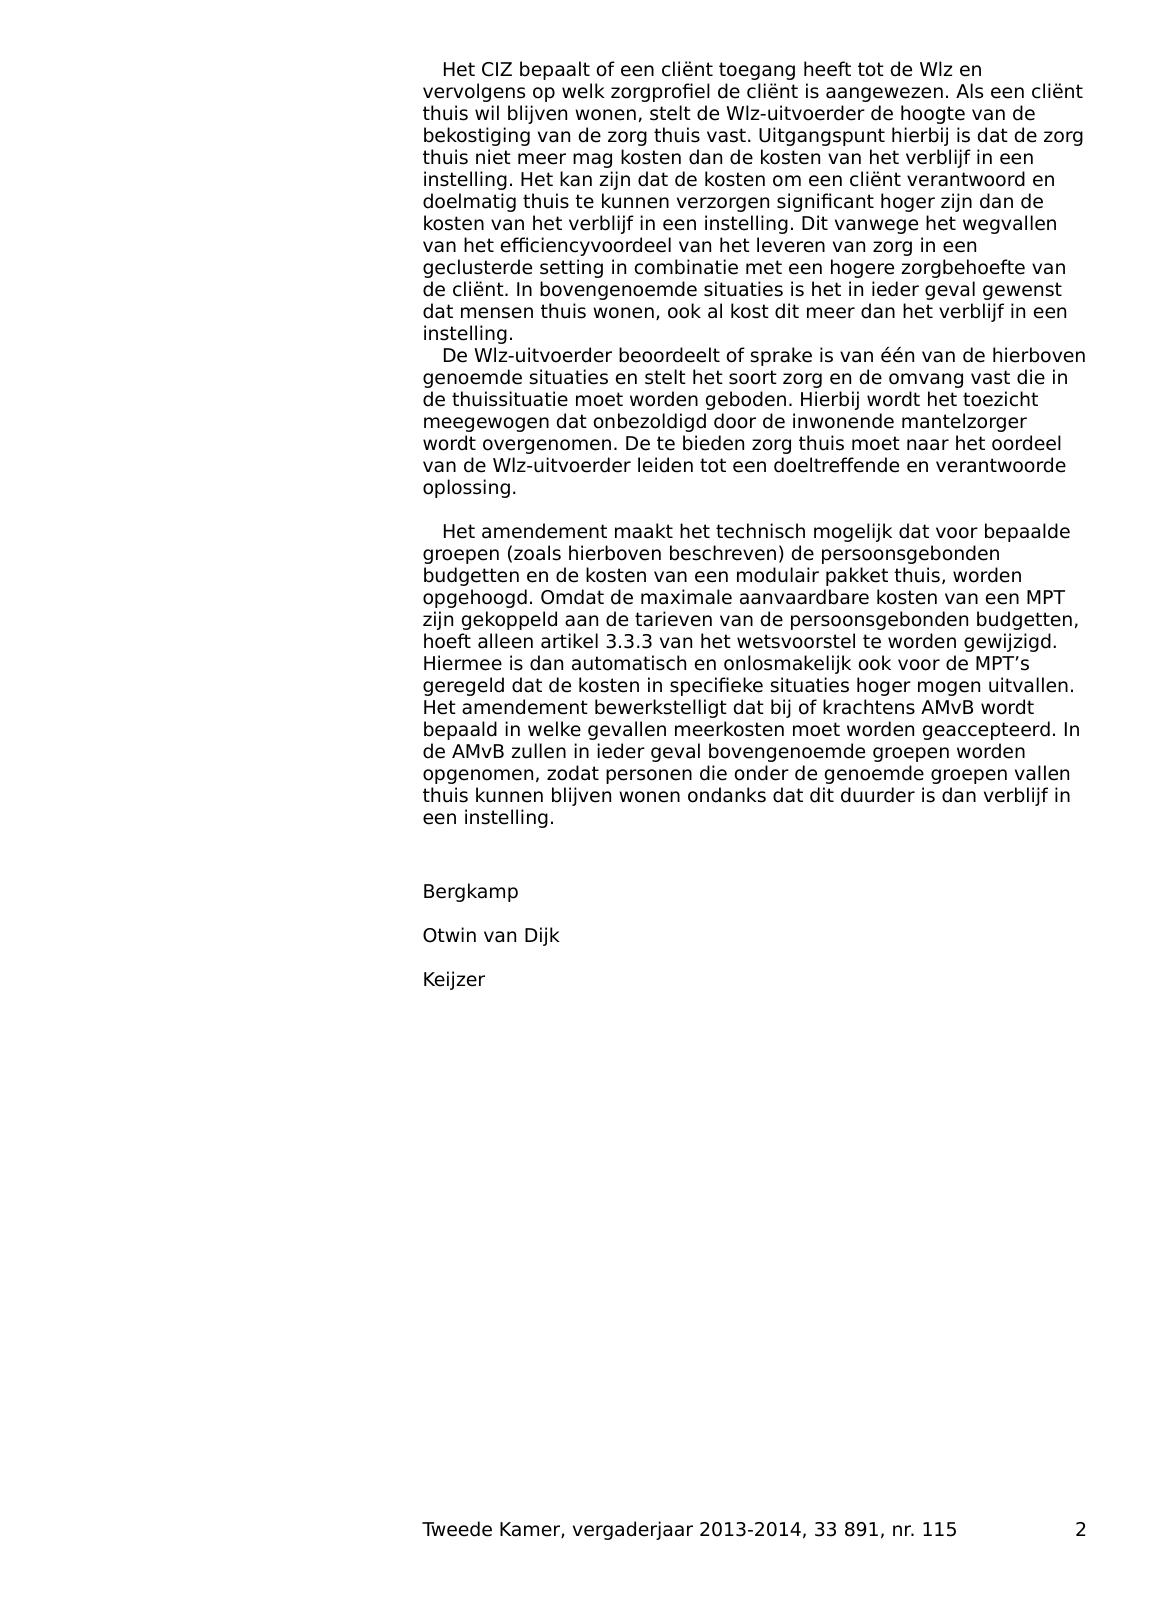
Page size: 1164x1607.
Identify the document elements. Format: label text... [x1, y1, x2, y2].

text Het amendement maakt het technisch mogelijk dat voor bepaalde groepen (zoals hierboven beschreven) de persoonsgebonden budgetten en de kosten van een modulair pakket thuis, worden opgehoogd. Omdat de maximale aanvaardbare kosten van een MPT zijn gekoppeld aan de tarieven van de persoonsgebonden budgetten, hoeft alleen artikel 3.3.3 van het wetsvoorstel te worden gewijzigd. Hiermee is dan automatisch en onlosmakelijk ook voor de MPT’s geregeld dat de kosten in specifieke situaties hoger mogen uitvallen. Het amendement bewerkstelligt dat bij of krachtens AMvB wordt bepaald in welke gevallen meerkosten moet worden geaccepteerd. In de AMvB zullen in ieder geval bovengenoemde groepen worden opgenomen, zodat personen die onder de genoemde groepen vallen thuis kunnen blijven wonen ondanks dat dit duurder is dan verblijf in een instelling. [422, 521, 1087, 828]
text De Wlz-uitvoerder beoordeelt of sprake is van één van de hierboven genoemde situaties en stelt het soort zorg en de omvang vast die in de thuissituatie moet worden geboden. Hierbij wordt het toezicht meegewogen dat onbezoldigd door de inwonende mantelzorger wordt overgenomen. De te bieden zorg thuis moet naar het oordeel van de Wlz-uitvoerder leiden tot een doeltreffende en verantwoorde oplossing. [422, 345, 1087, 499]
text Bergkamp Otwin van Dijk Keijzer [422, 858, 1087, 990]
text Het CIZ bepaalt of een cliënt toegang heeft tot de Wlz en vervolgens op welk zorgprofiel de cliënt is aangewezen. Als een cliënt thuis wil blijven wonen, stelt de Wlz-uitvoerder de hoogte van de bekostiging van de zorg thuis vast. Uitgangspunt hierbij is dat de zorg thuis niet meer mag kosten dan de kosten van het verblijf in een instelling. Het kan zijn dat de kosten om een cliënt verantwoord en doelmatig thuis te kunnen verzorgen significant hoger zijn dan de kosten van het verblijf in een instelling. Dit vanwege het wegvallen van het efficiencyvoordeel van het leveren van zorg in een geclusterde setting in combinatie met een hogere zorgbehoefte van de cliënt. In bovengenoemde situaties is het in ieder geval gewenst dat mensen thuis wonen, ook al kost dit meer dan het verblijf in een instelling. [422, 59, 1087, 345]
